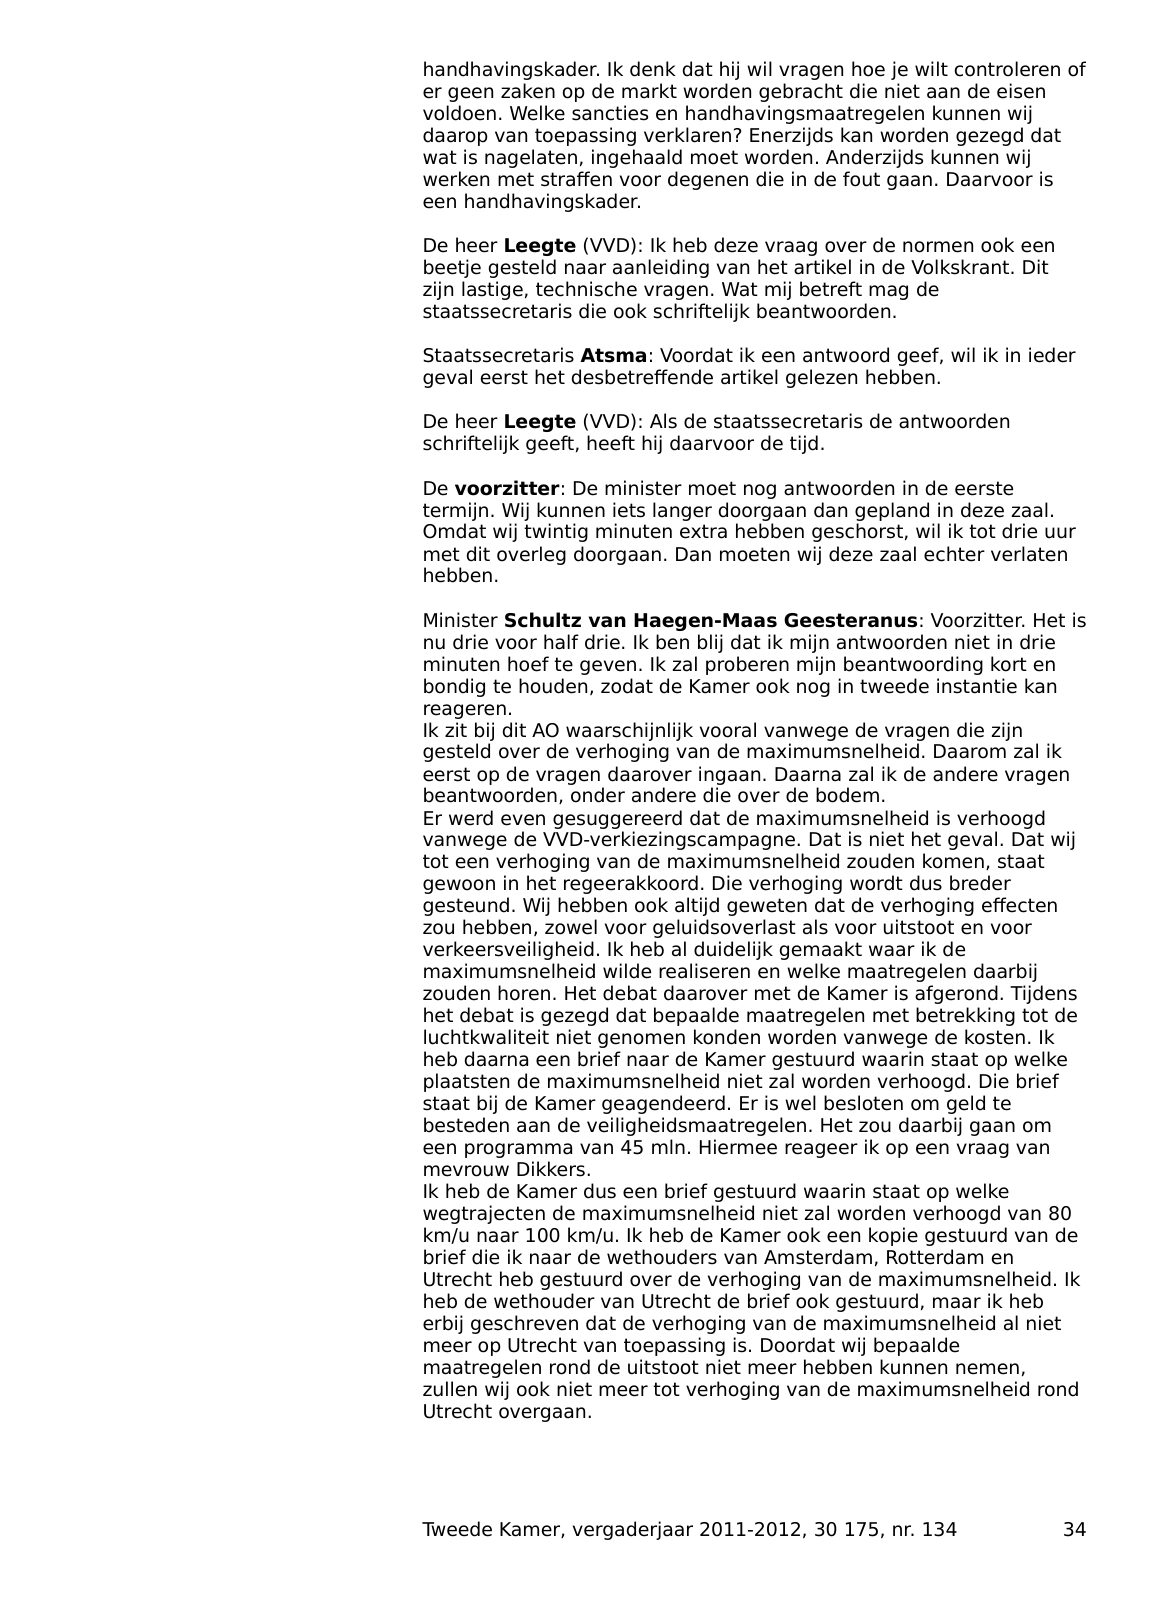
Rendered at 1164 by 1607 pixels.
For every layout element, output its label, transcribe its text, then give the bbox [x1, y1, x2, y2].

text Er werd even gesuggereerd dat de maximumsnelheid is verhoogd vanwege de VVD-verkiezingscampagne. Dat is niet het geval. Dat wij tot een verhoging van de maximumsnelheid zouden komen, staat gewoon in het regeerakkoord. Die verhoging wordt dus breder gesteund. Wij hebben ook altijd geweten dat de verhoging effecten zou hebben, zowel voor geluidsoverlast als voor uitstoot en voor verkeersveiligheid. Ik heb al duidelijk gemaakt waar ik de maximumsnelheid wilde realiseren en welke maatregelen daarbij zouden horen. Het debat daarover met de Kamer is afgerond. Tijdens het debat is gezegd dat bepaalde maatregelen met betrekking tot de luchtkwaliteit niet genomen konden worden vanwege de kosten. Ik heb daarna een brief naar de Kamer gestuurd waarin staat op welke plaatsten de maximumsnelheid niet zal worden verhoogd. Die brief staat bij de Kamer geagendeerd. Er is wel besloten om geld te besteden aan de veiligheidsmaatregelen. Het zou daarbij gaan om een programma van 45 mln. Hiermee reageer ik op een vraag van mevrouw Dikkers. [422, 807, 1087, 1181]
text De voorzitter: De minister moet nog antwoorden in de eerste termijn. Wij kunnen iets langer doorgaan dan gepland in deze zaal. Omdat wij twintig minuten extra hebben geschorst, wil ik tot drie uur met dit overleg doorgaan. Dan moeten wij deze zaal echter verlaten hebben. [422, 477, 1087, 587]
text Minister Schultz van Haegen-Maas Geesteranus: Voorzitter. Het is nu drie voor half drie. Ik ben blij dat ik mijn antwoorden niet in drie minuten hoef te geven. Ik zal proberen mijn beantwoording kort en bondig te houden, zodat de Kamer ook nog in tweede instantie kan reageren. [422, 609, 1087, 719]
text Staatssecretaris Atsma: Voordat ik een antwoord geef, wil ik in ieder geval eerst het desbetreffende artikel gelezen hebben. [422, 345, 1087, 389]
text De heer Leegte (VVD): Als de staatssecretaris de antwoorden schriftelijk geeft, heeft hij daarvoor de tijd. [422, 411, 1087, 455]
text Ik heb de Kamer dus een brief gestuurd waarin staat op welke wegtrajecten de maximumsnelheid niet zal worden verhoogd van 80 km/u naar 100 km/u. Ik heb de Kamer ook een kopie gestuurd van de brief die ik naar de wethouders van Amsterdam, Rotterdam en Utrecht heb gestuurd over de verhoging van de maximumsnelheid. Ik heb de wethouder van Utrecht de brief ook gestuurd, maar ik heb erbij geschreven dat de verhoging van de maximumsnelheid al niet meer op Utrecht van toepassing is. Doordat wij bepaalde maatregelen rond de uitstoot niet meer hebben kunnen nemen, zullen wij ook niet meer tot verhoging van de maximumsnelheid rond Utrecht overgaan. [422, 1181, 1087, 1423]
text handhavingskader. Ik denk dat hij wil vragen hoe je wilt controleren of er geen zaken op de markt worden gebracht die niet aan de eisen voldoen. Welke sancties en handhavingsmaatregelen kunnen wij daarop van toepassing verklaren? Enerzijds kan worden gezegd dat wat is nagelaten, ingehaald moet worden. Anderzijds kunnen wij werken met straffen voor degenen die in de fout gaan. Daarvoor is een handhavingskader. [422, 59, 1087, 213]
text De heer Leegte (VVD): Ik heb deze vraag over de normen ook een beetje gesteld naar aanleiding van het artikel in de Volkskrant. Dit zijn lastige, technische vragen. Wat mij betreft mag de staatssecretaris die ook schriftelijk beantwoorden. [422, 235, 1087, 323]
text Ik zit bij dit AO waarschijnlijk vooral vanwege de vragen die zijn gesteld over de verhoging van de maximumsnelheid. Daarom zal ik eerst op de vragen daarover ingaan. Daarna zal ik de andere vragen beantwoorden, onder andere die over de bodem. [422, 719, 1087, 807]
